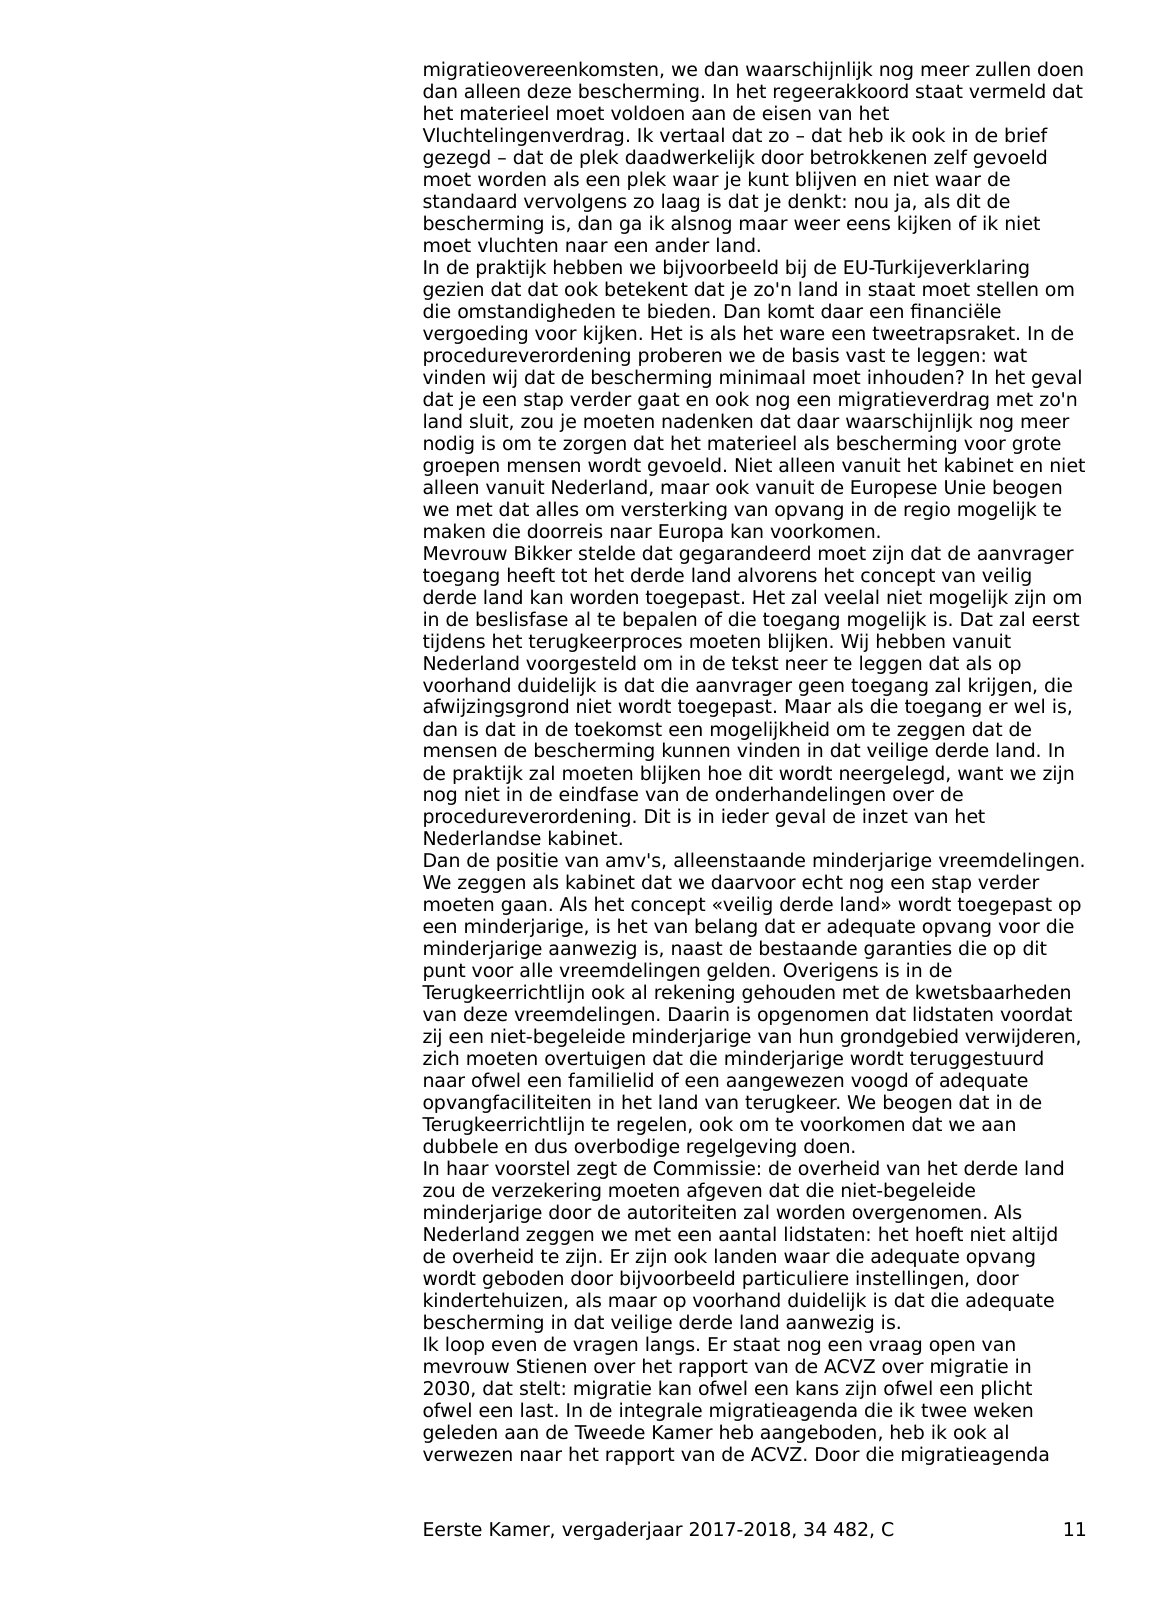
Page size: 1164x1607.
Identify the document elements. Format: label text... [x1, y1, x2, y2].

text Ik loop even de vragen langs. Er staat nog een vraag open van mevrouw Stienen over het rapport van de ACVZ over migratie in 2030, dat stelt: migratie kan ofwel een kans zijn ofwel een plicht ofwel een last. In de integrale migratieagenda die ik twee weken geleden aan de Tweede Kamer heb aangeboden, heb ik ook al verwezen naar het rapport van de ACVZ. Door die migratieagenda [422, 1334, 1087, 1466]
text Dan de positie van amv's, alleenstaande minderjarige vreemdelingen. We zeggen als kabinet dat we daarvoor echt nog een stap verder moeten gaan. Als het concept «veilig derde land» wordt toegepast op een minderjarige, is het van belang dat er adequate opvang voor die minderjarige aanwezig is, naast de bestaande garanties die op dit punt voor alle vreemdelingen gelden. Overigens is in de Terugkeerrichtlijn ook al rekening gehouden met de kwetsbaarheden van deze vreemdelingen. Daarin is opgenomen dat lidstaten voordat zij een niet-begeleide minderjarige van hun grondgebied verwijderen, zich moeten overtuigen dat die minderjarige wordt teruggestuurd naar ofwel een familielid of een aangewezen voogd of adequate opvangfaciliteiten in het land van terugkeer. We beogen dat in de Terugkeerrichtlijn te regelen, ook om te voorkomen dat we aan dubbele en dus overbodige regelgeving doen. [422, 850, 1087, 1158]
text In haar voorstel zegt de Commissie: de overheid van het derde land zou de verzekering moeten afgeven dat die niet-begeleide minderjarige door de autoriteiten zal worden overgenomen. Als Nederland zeggen we met een aantal lidstaten: het hoeft niet altijd de overheid te zijn. Er zijn ook landen waar die adequate opvang wordt geboden door bijvoorbeeld particuliere instellingen, door kindertehuizen, als maar op voorhand duidelijk is dat die adequate bescherming in dat veilige derde land aanwezig is. [422, 1158, 1087, 1334]
text In de praktijk hebben we bijvoorbeeld bij de EU-Turkijeverklaring gezien dat dat ook betekent dat je zo'n land in staat moet stellen om die omstandigheden te bieden. Dan komt daar een financiële vergoeding voor kijken. Het is als het ware een tweetrapsraket. In de procedureverordening proberen we de basis vast te leggen: wat vinden wij dat de bescherming minimaal moet inhouden? In het geval dat je een stap verder gaat en ook nog een migratieverdrag met zo'n land sluit, zou je moeten nadenken dat daar waarschijnlijk nog meer nodig is om te zorgen dat het materieel als bescherming voor grote groepen mensen wordt gevoeld. Niet alleen vanuit het kabinet en niet alleen vanuit Nederland, maar ook vanuit de Europese Unie beogen we met dat alles om versterking van opvang in de regio mogelijk te maken die doorreis naar Europa kan voorkomen. [422, 257, 1087, 543]
text Mevrouw Bikker stelde dat gegarandeerd moet zijn dat de aanvrager toegang heeft tot het derde land alvorens het concept van veilig derde land kan worden toegepast. Het zal veelal niet mogelijk zijn om in de beslisfase al te bepalen of die toegang mogelijk is. Dat zal eerst tijdens het terugkeerproces moeten blijken. Wij hebben vanuit Nederland voorgesteld om in de tekst neer te leggen dat als op voorhand duidelijk is dat die aanvrager geen toegang zal krijgen, die afwijzingsgrond niet wordt toegepast. Maar als die toegang er wel is, dan is dat in de toekomst een mogelijkheid om te zeggen dat de mensen de bescherming kunnen vinden in dat veilige derde land. In de praktijk zal moeten blijken hoe dit wordt neergelegd, want we zijn nog niet in de eindfase van de onderhandelingen over de procedureverordening. Dit is in ieder geval de inzet van het Nederlandse kabinet. [422, 543, 1087, 850]
text migratieovereenkomsten, we dan waarschijnlijk nog meer zullen doen dan alleen deze bescherming. In het regeerakkoord staat vermeld dat het materieel moet voldoen aan de eisen van het Vluchtelingenverdrag. Ik vertaal dat zo – dat heb ik ook in de brief gezegd – dat de plek daadwerkelijk door betrokkenen zelf gevoeld moet worden als een plek waar je kunt blijven en niet waar de standaard vervolgens zo laag is dat je denkt: nou ja, als dit de bescherming is, dan ga ik alsnog maar weer eens kijken of ik niet moet vluchten naar een ander land. [422, 59, 1087, 257]
